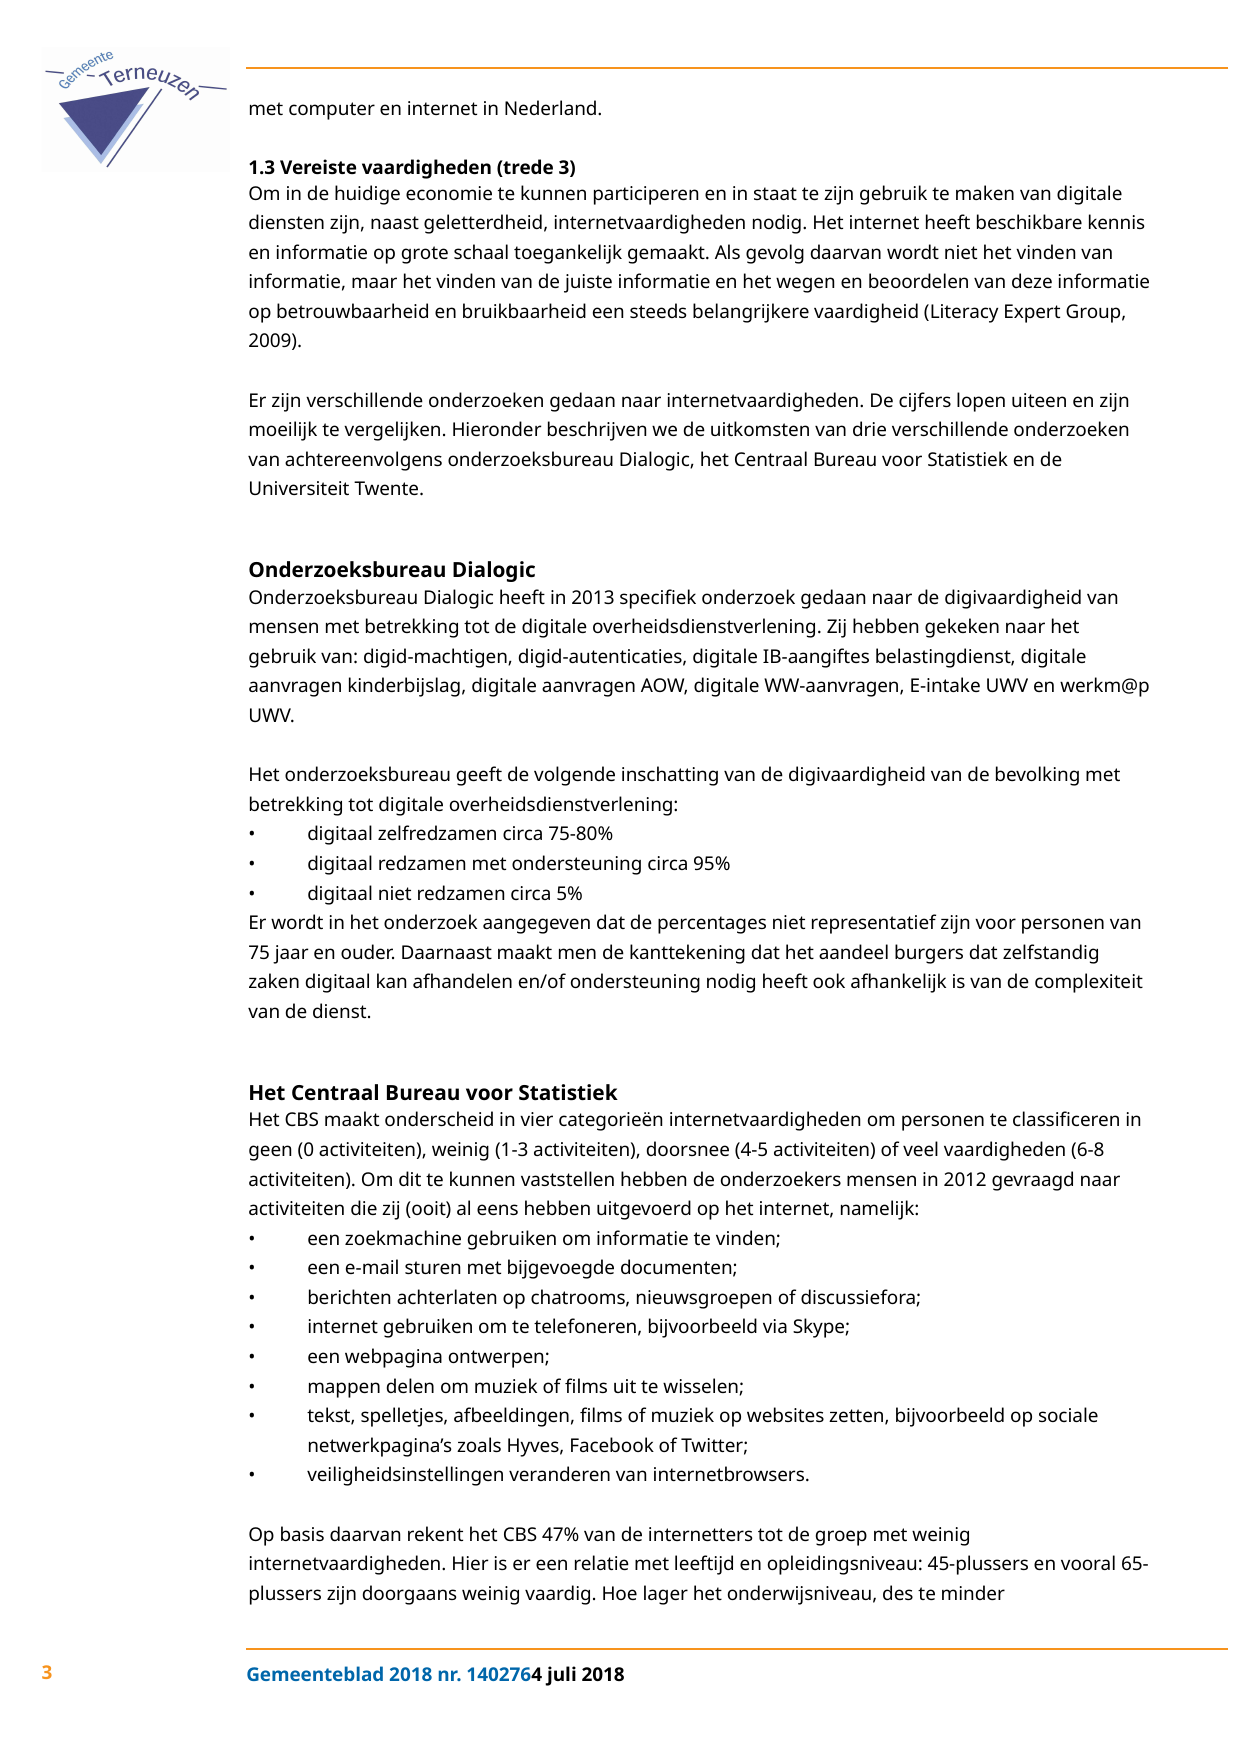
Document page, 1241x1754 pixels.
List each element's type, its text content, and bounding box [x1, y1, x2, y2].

list mappen delen om muziek of films uit te wisselen; [248, 1373, 1152, 1398]
text Onderzoeksbureau Dialogic [248, 556, 1152, 584]
list digitaal redzamen met ondersteuning circa 95% [248, 850, 1152, 876]
list tekst, spelletjes, afbeeldingen, films of muziek op websites zetten, bijvoorbeeld op sociale netwerkpagina’s zoals Hyves, Facebook of Twitter; [248, 1402, 1152, 1458]
list een webpagina ontwerpen; [248, 1343, 1152, 1369]
text Er zijn verschillende onderzoeken gedaan naar internetvaardigheden. De cijfers lopen uiteen en zijn moeilijk te vergelijken. Hieronder beschrijven we de uitkomsten van drie verschillende onderzoeken van achtereenvolgens onderzoeksbureau Dialogic, het Centraal Bureau voor Statistiek en de Universiteit Twente. [248, 387, 1152, 501]
list een zoekmachine gebruiken om informatie te vinden; [248, 1225, 1152, 1251]
text Op basis daarvan rekent het CBS 47% van de internetters tot de groep met weinig internetvaardigheden. Hier is er een relatie met leeftijd en opleidingsniveau: 45-plussers en vooral 65-plussers zijn doorgaans weinig vaardig. Hoe lager het onderwijsniveau, des te minder [248, 1521, 1152, 1606]
text Er wordt in het onderzoek aangegeven dat de percentages niet representatief zijn voor personen van 75 jaar en ouder. Daarnaast maakt men de kanttekening dat het aandeel burgers dat zelfstandig zaken digitaal kan afhandelen en/of ondersteuning nodig heeft ook afhankelijk is van de complexiteit van de dienst. [248, 909, 1152, 1024]
text 1.3 Vereiste vaardigheden (trede 3) [248, 154, 1152, 180]
text Om in de huidige economie te kunnen participeren en in staat te zijn gebruik te maken van digitale diensten zijn, naast geletterdheid, internetvaardigheden nodig. Het internet heeft beschikbare kennis en informatie op grote schaal toegankelijk gemaakt. Als gevolg daarvan wordt niet het vinden van informatie, maar het vinden van de juiste informatie en het wegen en beoordelen van deze informatie op betrouwbaarheid en bruikbaarheid een steeds belangrijkere vaardigheid (Literacy Expert Group, 2009). [248, 180, 1152, 353]
text Het onderzoeksbureau geeft de volgende inschatting van de digivaardigheid van de bevolking met betrekking tot digitale overheidsdienstverlening: [248, 761, 1152, 817]
list internet gebruiken om te telefoneren, bijvoorbeeld via Skype; [248, 1314, 1152, 1339]
text met computer en internet in Nederland. [248, 95, 1152, 121]
text Het Centraal Bureau voor Statistiek [248, 1078, 1152, 1107]
text Onderzoeksbureau Dialogic heeft in 2013 specifiek onderzoek gedaan naar de digivaardigheid van mensen met betrekking tot de digitale overheidsdienstverlening. Zij hebben gekeken naar het gebruik van: digid-machtigen, digid-autenticaties, digitale IB-aangiftes belastingdienst, digitale aanvragen kinderbijslag, digitale aanvragen AOW, digitale WW-aanvragen, E-intake UWV en werkm@p UWV. [248, 584, 1152, 728]
list een e-mail sturen met bijgevoegde documenten; [248, 1254, 1152, 1280]
list digitaal zelfredzamen circa 75-80% [248, 821, 1152, 846]
list veiligheidsinstellingen veranderen van internetbrowsers. [248, 1462, 1152, 1487]
picture [41, 47, 231, 172]
text Het CBS maakt onderscheid in vier categorieën internetvaardigheden om personen te classificeren in geen (0 activiteiten), weinig (1-3 activiteiten), doorsnee (4-5 activiteiten) of veel vaardigheden (6-8 activiteiten). Om dit te kunnen vaststellen hebben de onderzoekers mensen in 2012 gevraagd naar activiteiten die zij (ooit) al eens hebben uitgevoerd op het internet, namelijk: [248, 1107, 1152, 1221]
list berichten achterlaten op chatrooms, nieuwsgroepen of discussiefora; [248, 1284, 1152, 1310]
list digitaal niet redzamen circa 5% [248, 880, 1152, 906]
